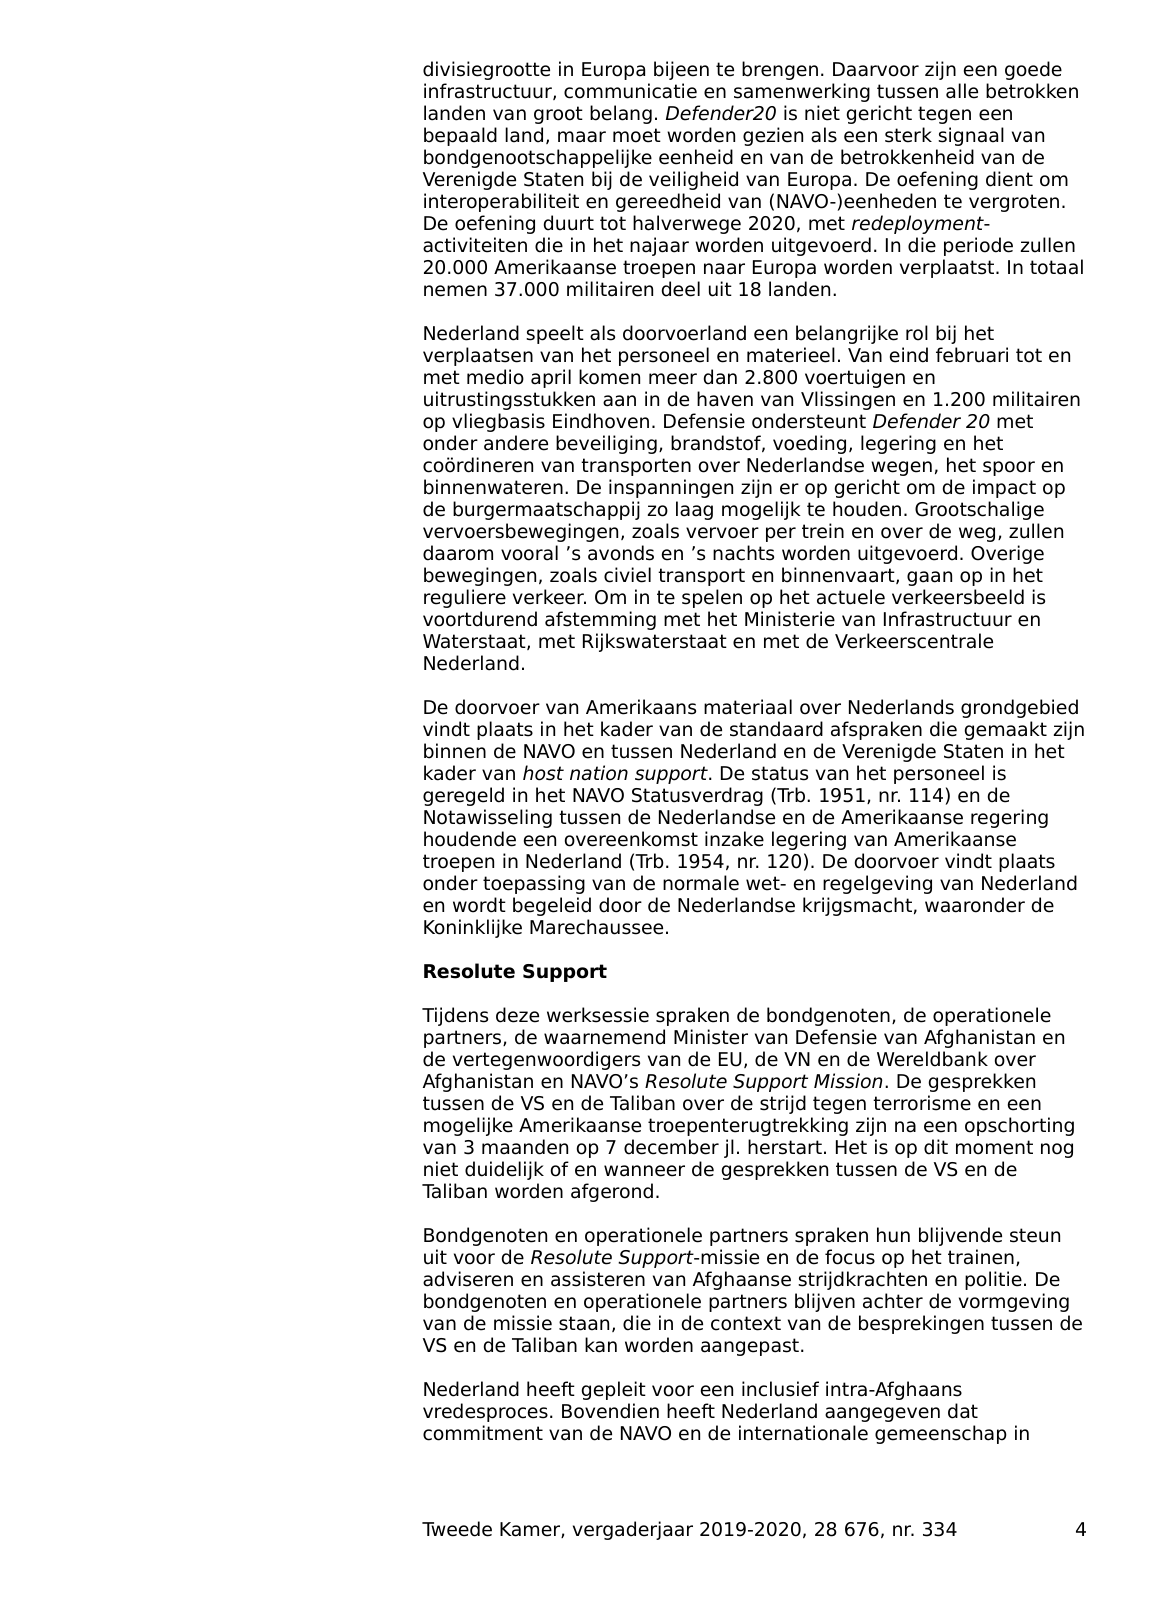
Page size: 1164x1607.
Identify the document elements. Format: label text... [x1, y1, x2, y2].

text Bondgenoten en operationele partners spraken hun blijvende steun uit voor de Resolute Support-missie en de focus op het trainen, adviseren en assisteren van Afghaanse strijdkrachten en politie. De bondgenoten en operationele partners blijven achter de vormgeving van de missie staan, die in de context van de besprekingen tussen de VS en de Taliban kan worden aangepast. [422, 1225, 1087, 1357]
text Nederland heeft gepleit voor een inclusief intra-Afghaans vredesproces. Bovendien heeft Nederland aangegeven dat commitment van de NAVO en de internationale gemeenschap in [422, 1379, 1087, 1445]
subtitle Resolute Support [422, 961, 1087, 983]
text divisiegrootte in Europa bijeen te brengen. Daarvoor zijn een goede infrastructuur, communicatie en samenwerking tussen alle betrokken landen van groot belang. Defender20 is niet gericht tegen een bepaald land, maar moet worden gezien als een sterk signaal van bondgenootschappelijke eenheid en van de betrokkenheid van de Verenigde Staten bij de veiligheid van Europa. De oefening dient om interoperabiliteit en gereedheid van (NAVO-)eenheden te vergroten. De oefening duurt tot halverwege 2020, met redeployment-activiteiten die in het najaar worden uitgevoerd. In die periode zullen 20.000 Amerikaanse troepen naar Europa worden verplaatst. In totaal nemen 37.000 militairen deel uit 18 landen. [422, 59, 1087, 301]
text De doorvoer van Amerikaans materiaal over Nederlands grondgebied vindt plaats in het kader van de standaard afspraken die gemaakt zijn binnen de NAVO en tussen Nederland en de Verenigde Staten in het kader van host nation support. De status van het personeel is geregeld in het NAVO Statusverdrag (Trb. 1951, nr. 114) en de Notawisseling tussen de Nederlandse en de Amerikaanse regering houdende een overeenkomst inzake legering van Amerikaanse troepen in Nederland (Trb. 1954, nr. 120). De doorvoer vindt plaats onder toepassing van de normale wet- en regelgeving van Nederland en wordt begeleid door de Nederlandse krijgsmacht, waaronder de Koninklijke Marechaussee. [422, 697, 1087, 939]
text Tijdens deze werksessie spraken de bondgenoten, de operationele partners, de waarnemend Minister van Defensie van Afghanistan en de vertegenwoordigers van de EU, de VN en de Wereldbank over Afghanistan en NAVO’s Resolute Support Mission. De gesprekken tussen de VS en de Taliban over de strijd tegen terrorisme en een mogelijke Amerikaanse troepenterugtrekking zijn na een opschorting van 3 maanden op 7 december jl. herstart. Het is op dit moment nog niet duidelijk of en wanneer de gesprekken tussen de VS en de Taliban worden afgerond. [422, 1005, 1087, 1203]
text Nederland speelt als doorvoerland een belangrijke rol bij het verplaatsen van het personeel en materieel. Van eind februari tot en met medio april komen meer dan 2.800 voertuigen en uitrustingsstukken aan in de haven van Vlissingen en 1.200 militairen op vliegbasis Eindhoven. Defensie ondersteunt Defender 20 met onder andere beveiliging, brandstof, voeding, legering en het coördineren van transporten over Nederlandse wegen, het spoor en binnenwateren. De inspanningen zijn er op gericht om de impact op de burgermaatschappij zo laag mogelijk te houden. Grootschalige vervoersbewegingen, zoals vervoer per trein en over de weg, zullen daarom vooral ’s avonds en ’s nachts worden uitgevoerd. Overige bewegingen, zoals civiel transport en binnenvaart, gaan op in het reguliere verkeer. Om in te spelen op het actuele verkeersbeeld is voortdurend afstemming met het Ministerie van Infrastructuur en Waterstaat, met Rijkswaterstaat en met de Verkeerscentrale Nederland. [422, 323, 1087, 675]
